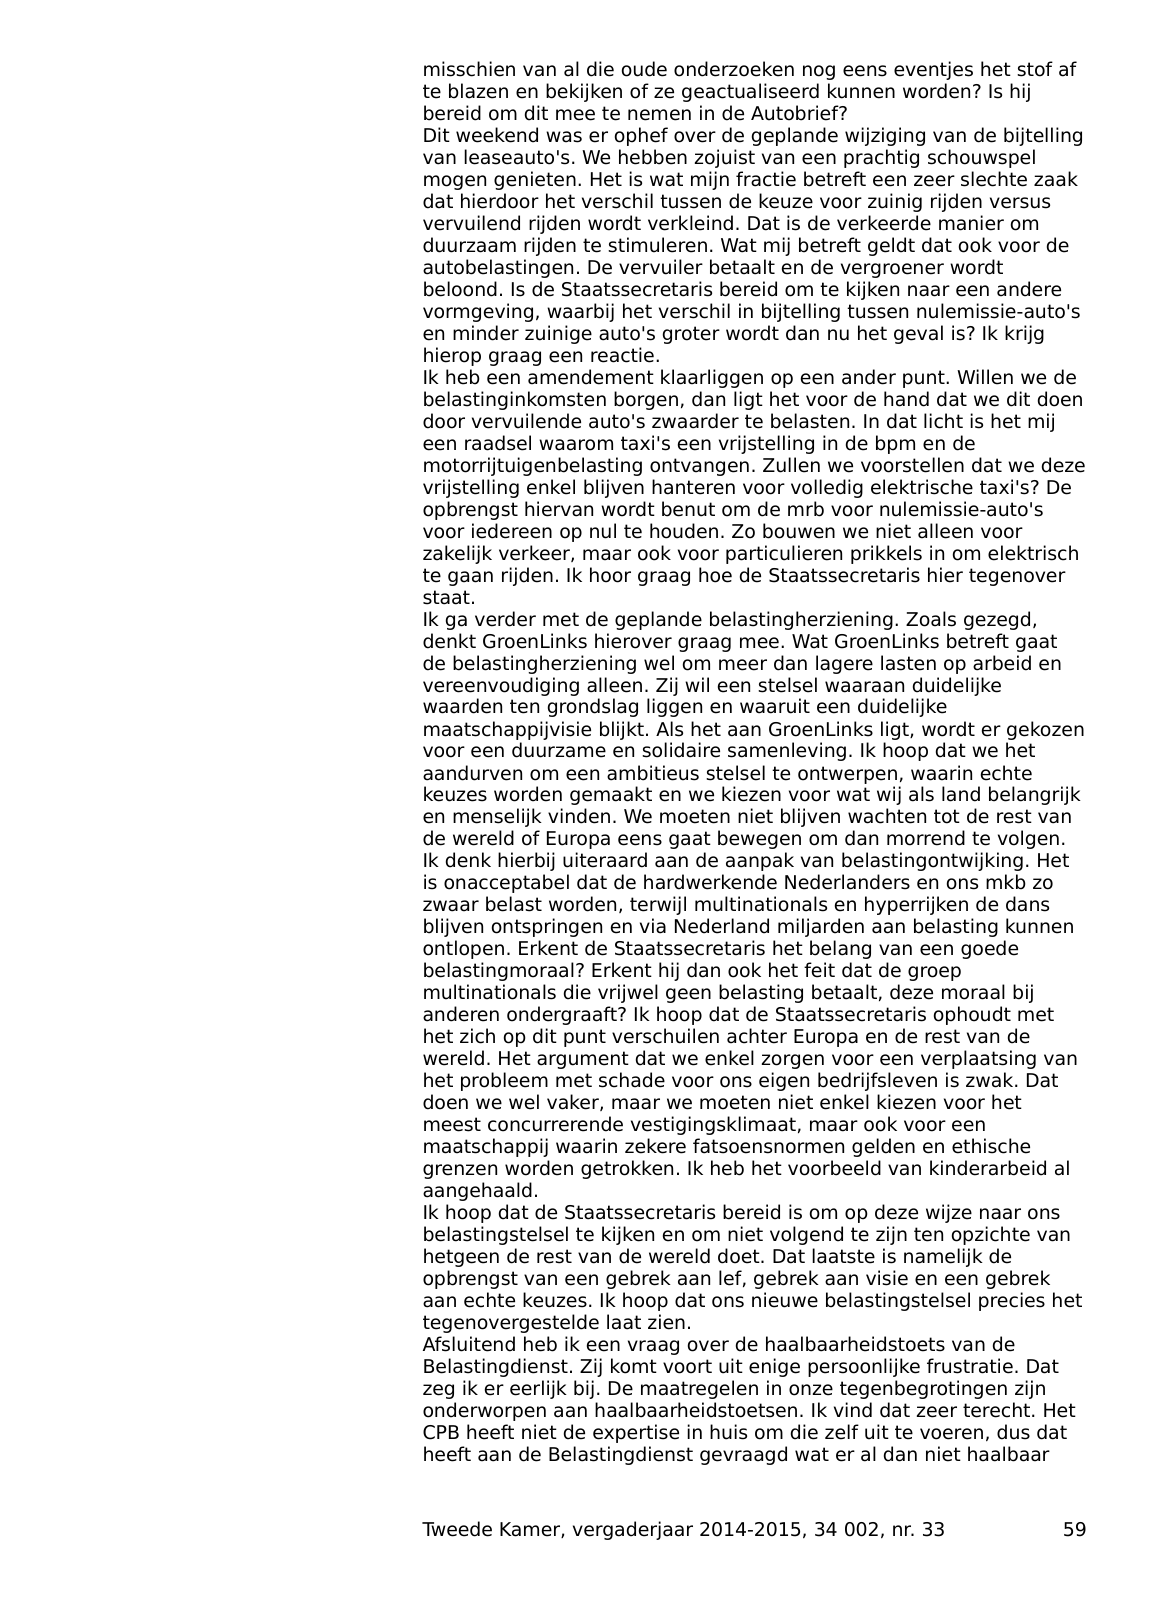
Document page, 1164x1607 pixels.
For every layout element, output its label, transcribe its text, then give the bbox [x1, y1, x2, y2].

text Dit weekend was er ophef over de geplande wijziging van de bijtelling van leaseauto's. We hebben zojuist van een prachtig schouwspel mogen genieten. Het is wat mijn fractie betreft een zeer slechte zaak dat hierdoor het verschil tussen de keuze voor zuinig rijden versus vervuilend rijden wordt verkleind. Dat is de verkeerde manier om duurzaam rijden te stimuleren. Wat mij betreft geldt dat ook voor de autobelastingen. De vervuiler betaalt en de vergroener wordt beloond. Is de Staatssecretaris bereid om te kijken naar een andere vormgeving, waarbij het verschil in bijtelling tussen nulemissie-auto's en minder zuinige auto's groter wordt dan nu het geval is? Ik krijg hierop graag een reactie. [422, 125, 1087, 367]
text Ik ga verder met de geplande belastingherziening. Zoals gezegd, denkt GroenLinks hierover graag mee. Wat GroenLinks betreft gaat de belastingherziening wel om meer dan lagere lasten op arbeid en vereenvoudiging alleen. Zij wil een stelsel waaraan duidelijke waarden ten grondslag liggen en waaruit een duidelijke maatschappijvisie blijkt. Als het aan GroenLinks ligt, wordt er gekozen voor een duurzame en solidaire samenleving. Ik hoop dat we het aandurven om een ambitieus stelsel te ontwerpen, waarin echte keuzes worden gemaakt en we kiezen voor wat wij als land belangrijk en menselijk vinden. We moeten niet blijven wachten tot de rest van de wereld of Europa eens gaat bewegen om dan morrend te volgen. Ik denk hierbij uiteraard aan de aanpak van belastingontwijking. Het is onacceptabel dat de hardwerkende Nederlanders en ons mkb zo zwaar belast worden, terwijl multinationals en hyperrijken de dans blijven ontspringen en via Nederland miljarden aan belasting kunnen ontlopen. Erkent de Staatssecretaris het belang van een goede belastingmoraal? Erkent hij dan ook het feit dat de groep multinationals die vrijwel geen belasting betaalt, deze moraal bij anderen ondergraaft? Ik hoop dat de Staatssecretaris ophoudt met het zich op dit punt verschuilen achter Europa en de rest van de wereld. Het argument dat we enkel zorgen voor een verplaatsing van het probleem met schade voor ons eigen bedrijfsleven is zwak. Dat doen we wel vaker, maar we moeten niet enkel kiezen voor het meest concurrerende vestigingsklimaat, maar ook voor een maatschappij waarin zekere fatsoensnormen gelden en ethische grenzen worden getrokken. Ik heb het voorbeeld van kinderarbeid al aangehaald. [422, 608, 1087, 1202]
text Afsluitend heb ik een vraag over de haalbaarheidstoets van de Belastingdienst. Zij komt voort uit enige persoonlijke frustratie. Dat zeg ik er eerlijk bij. De maatregelen in onze tegenbegrotingen zijn onderworpen aan haalbaarheidstoetsen. Ik vind dat zeer terecht. Het CPB heeft niet de expertise in huis om die zelf uit te voeren, dus dat heeft aan de Belastingdienst gevraagd wat er al dan niet haalbaar [422, 1334, 1087, 1466]
text misschien van al die oude onderzoeken nog eens eventjes het stof af te blazen en bekijken of ze geactualiseerd kunnen worden? Is hij bereid om dit mee te nemen in de Autobrief? [422, 59, 1087, 125]
text Ik hoop dat de Staatssecretaris bereid is om op deze wijze naar ons belastingstelsel te kijken en om niet volgend te zijn ten opzichte van hetgeen de rest van de wereld doet. Dat laatste is namelijk de opbrengst van een gebrek aan lef, gebrek aan visie en een gebrek aan echte keuzes. Ik hoop dat ons nieuwe belastingstelsel precies het tegenovergestelde laat zien. [422, 1202, 1087, 1334]
text Ik heb een amendement klaarliggen op een ander punt. Willen we de belastinginkomsten borgen, dan ligt het voor de hand dat we dit doen door vervuilende auto's zwaarder te belasten. In dat licht is het mij een raadsel waarom taxi's een vrijstelling in de bpm en de motorrijtuigenbelasting ontvangen. Zullen we voorstellen dat we deze vrijstelling enkel blijven hanteren voor volledig elektrische taxi's? De opbrengst hiervan wordt benut om de mrb voor nulemissie-auto's voor iedereen op nul te houden. Zo bouwen we niet alleen voor zakelijk verkeer, maar ook voor particulieren prikkels in om elektrisch te gaan rijden. Ik hoor graag hoe de Staatssecretaris hier tegenover staat. [422, 367, 1087, 608]
